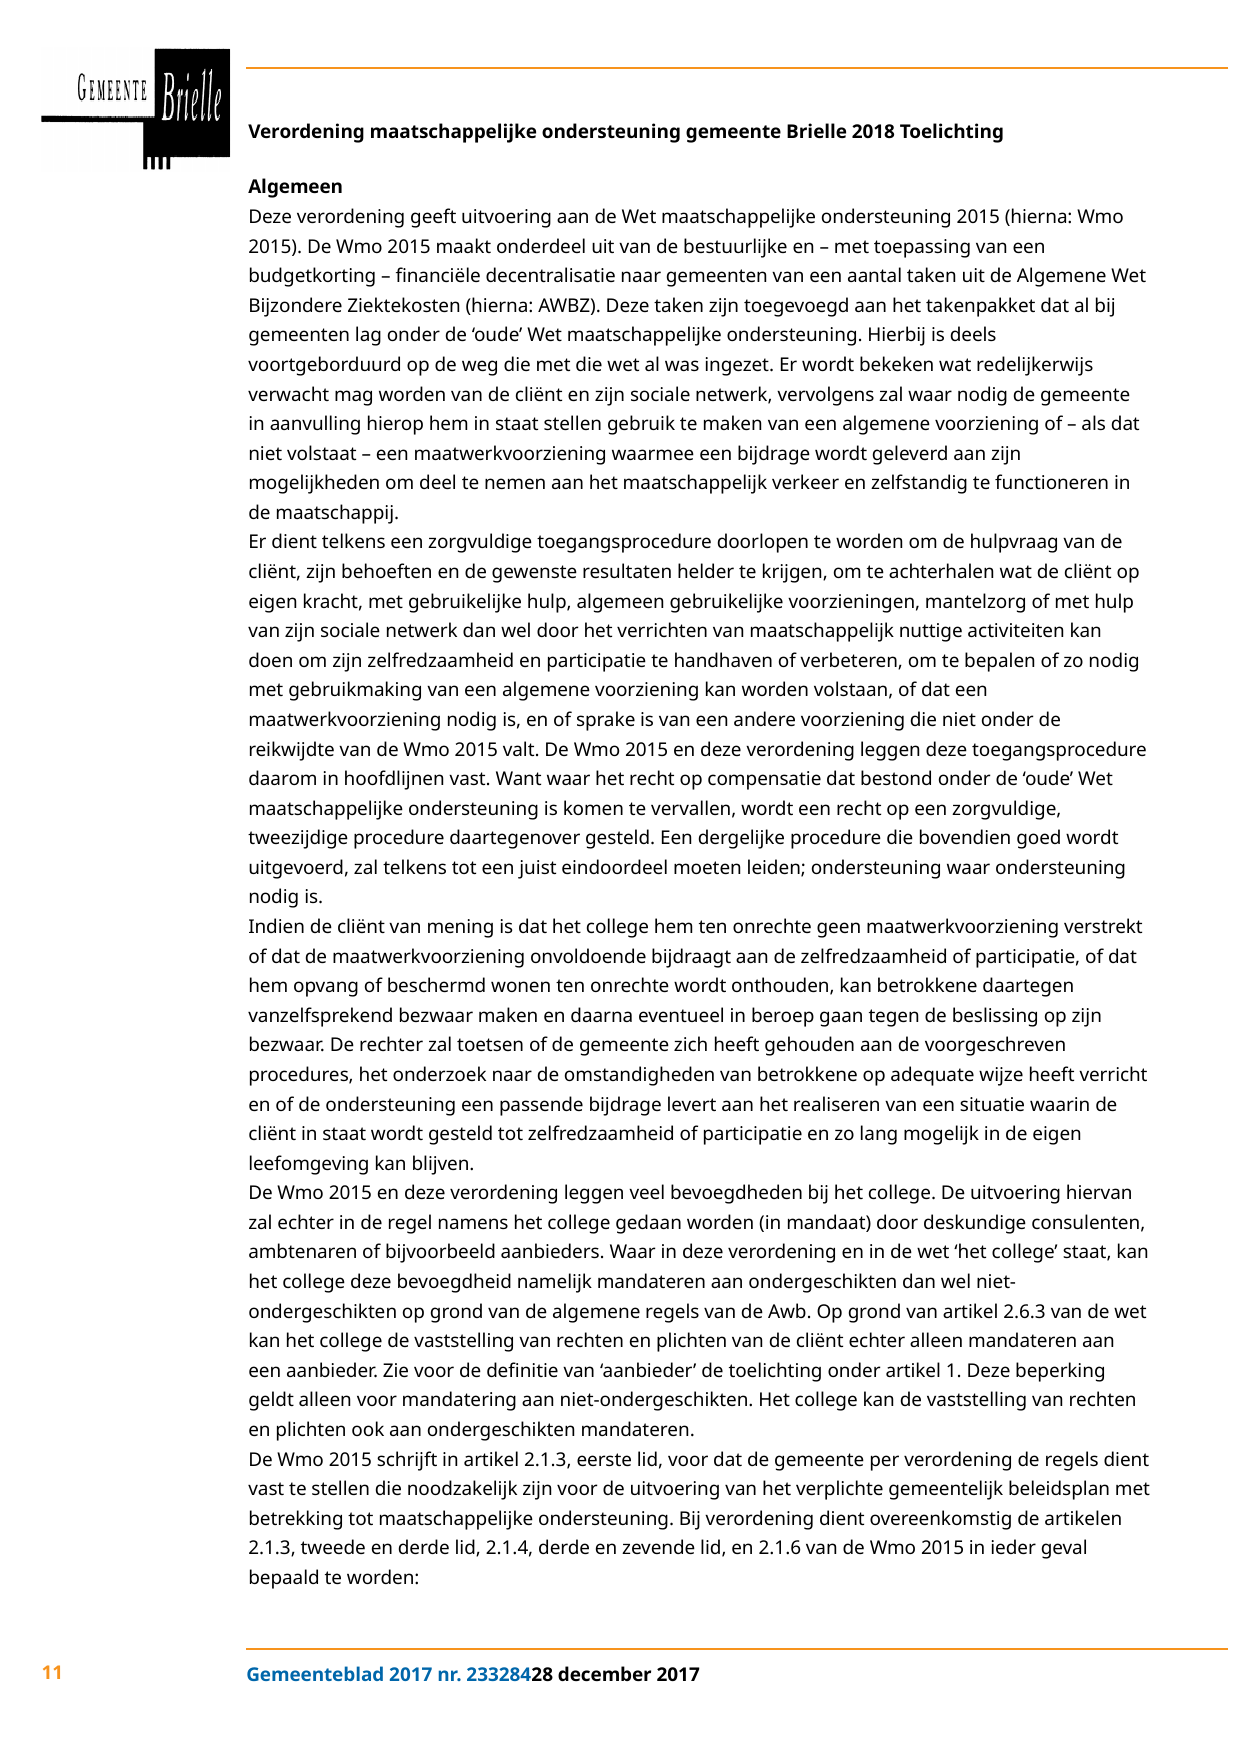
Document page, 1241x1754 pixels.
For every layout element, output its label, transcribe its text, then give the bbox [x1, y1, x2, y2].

text Er dient telkens een zorgvuldige toegangsprocedure doorlopen te worden om de hulpvraag van de cliënt, zijn behoeften en de gewenste resultaten helder te krijgen, om te achterhalen wat de cliënt op eigen kracht, met gebruikelijke hulp, algemeen gebruikelijke voorzieningen, mantelzorg of met hulp van zijn sociale netwerk dan wel door het verrichten van maatschappelijk nuttige activiteiten kan doen om zijn zelfredzaamheid en participatie te handhaven of verbeteren, om te bepalen of zo nodig met gebruikmaking van een algemene voorziening kan worden volstaan, of dat een maatwerkvoorziening nodig is, en of sprake is van een andere voorziening die niet onder de reikwijdte van de Wmo 2015 valt. De Wmo 2015 en deze verordening leggen deze toegangsprocedure daarom in hoofdlijnen vast. Want waar het recht op compensatie dat bestond onder de ‘oude’ Wet maatschappelijke ondersteuning is komen te vervallen, wordt een recht op een zorgvuldige, tweezijdige procedure daartegenover gesteld. Een dergelijke procedure die bovendien goed wordt uitgevoerd, zal telkens tot een juist eindoordeel moeten leiden; ondersteuning waar ondersteuning nodig is. [248, 529, 1152, 909]
text Indien de cliënt van mening is dat het college hem ten onrechte geen maatwerkvoorziening verstrekt of dat de maatwerkvoorziening onvoldoende bijdraagt aan de zelfredzaamheid of participatie, of dat hem opvang of beschermd wonen ten onrechte wordt onthouden, kan betrokkene daartegen vanzelfsprekend bezwaar maken en daarna eventueel in beroep gaan tegen de beslissing op zijn bezwaar. De rechter zal toetsen of de gemeente zich heeft gehouden aan de voorgeschreven procedures, het onderzoek naar de omstandigheden van betrokkene op adequate wijze heeft verricht en of de ondersteuning een passende bijdrage levert aan het realiseren van een situatie waarin de cliënt in staat wordt gesteld tot zelfredzaamheid of participatie en zo lang mogelijk in de eigen leefomgeving kan blijven. [248, 913, 1152, 1176]
text De Wmo 2015 schrijft in artikel 2.1.3, eerste lid, voor dat de gemeente per verordening de regels dient vast te stellen die noodzakelijk zijn voor de uitvoering van het verplichte gemeentelijk beleidsplan met betrekking tot maatschappelijke ondersteuning. Bij verordening dient overeenkomstig de artikelen 2.1.3, tweede en derde lid, 2.1.4, derde en zevende lid, en 2.1.6 van de Wmo 2015 in ieder geval bepaald te worden: [248, 1446, 1152, 1590]
text De Wmo 2015 en deze verordening leggen veel bevoegdheden bij het college. De uitvoering hiervan zal echter in de regel namens het college gedaan worden (in mandaat) door deskundige consulenten, ambtenaren of bijvoorbeeld aanbieders. Waar in deze verordening en in de wet ‘het college’ staat, kan het college deze bevoegdheid namelijk mandateren aan ondergeschikten dan wel niet-ondergeschikten op grond van de algemene regels van de Awb. Op grond van artikel 2.6.3 van de wet kan het college de vaststelling van rechten en plichten van de cliënt echter alleen mandateren aan een aanbieder. Zie voor de definitie van ‘aanbieder’ de toelichting onder artikel 1. Deze beperking geldt alleen voor mandatering aan niet-ondergeschikten. Het college kan de vaststelling van rechten en plichten ook aan ondergeschikten mandateren. [248, 1179, 1152, 1442]
picture [41, 47, 231, 172]
text Verordening maatschappelijke ondersteuning gemeente Brielle 2018 Toelichting [248, 116, 1152, 144]
text Algemeen [248, 174, 1152, 199]
text Deze verordening geeft uitvoering aan de Wet maatschappelijke ondersteuning 2015 (hierna: Wmo 2015). De Wmo 2015 maakt onderdeel uit van de bestuurlijke en – met toepassing van een budgetkorting – financiële decentralisatie naar gemeenten van een aantal taken uit de Algemene Wet Bijzondere Ziektekosten (hierna: AWBZ). Deze taken zijn toegevoegd aan het takenpakket dat al bij gemeenten lag onder de ‘oude’ Wet maatschappelijke ondersteuning. Hierbij is deels voortgeborduurd op de weg die met die wet al was ingezet. Er wordt bekeken wat redelijkerwijs verwacht mag worden van de cliënt en zijn sociale netwerk, vervolgens zal waar nodig de gemeente in aanvulling hierop hem in staat stellen gebruik te maken van een algemene voorziening of – als dat niet volstaat – een maatwerkvoorziening waarmee een bijdrage wordt geleverd aan zijn mogelijkheden om deel te nemen aan het maatschappelijk verkeer en zelfstandig te functioneren in de maatschappij. [248, 203, 1152, 525]
